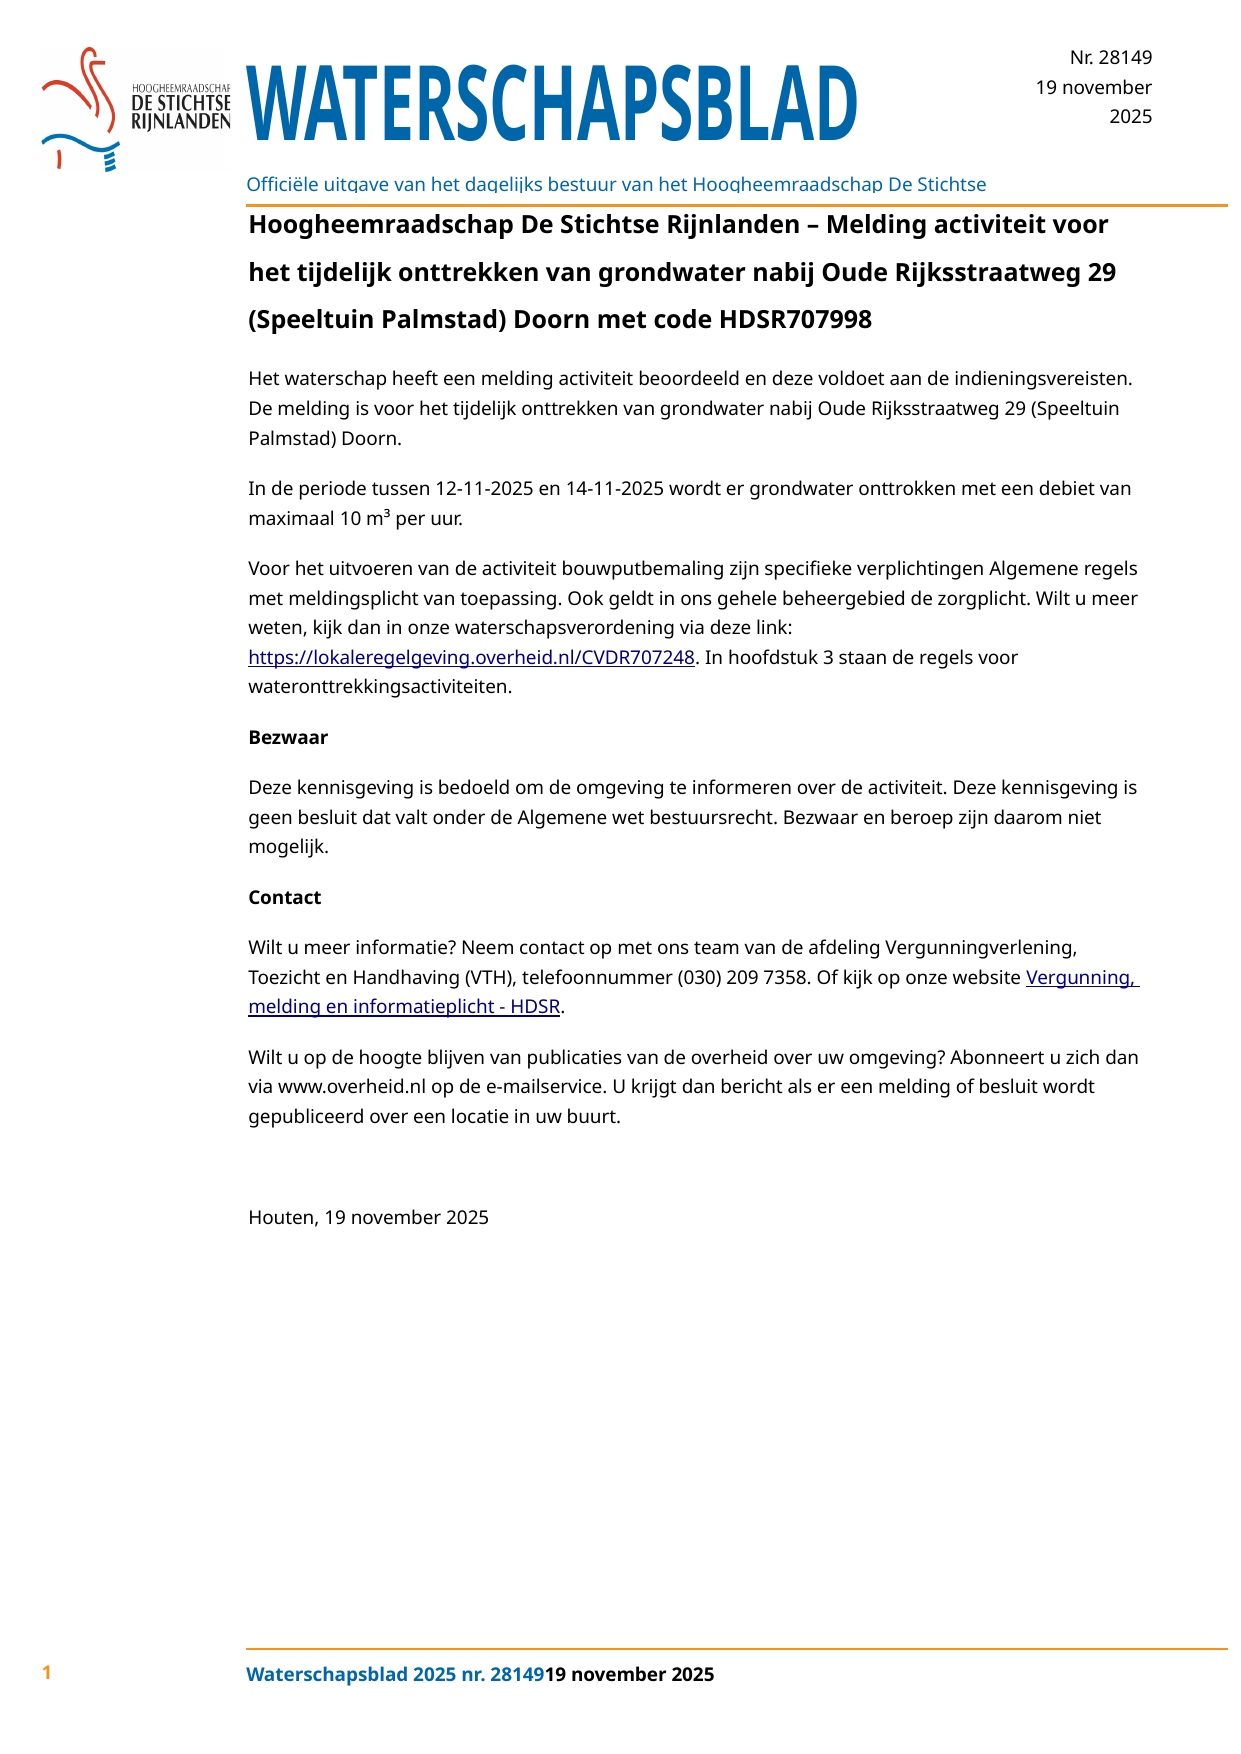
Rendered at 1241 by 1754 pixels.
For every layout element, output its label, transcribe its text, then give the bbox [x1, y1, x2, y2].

text Het waterschap heeft een melding activiteit beoordeeld en deze voldoet aan de indieningsvereisten. De melding is voor het tijdelijk onttrekken van grondwater nabij Oude Rijksstraatweg 29 (Speeltuin Palmstad) Doorn. [248, 366, 1152, 450]
picture [41, 47, 231, 172]
text In de periode tussen 12-11-2025 en 14-11-2025 wordt er grondwater onttrokken met een debiet van maximaal 10 m³ per uur. [248, 475, 1152, 530]
text Deze kennisgeving is bedoeld om de omgeving te informeren over de activiteit. Deze kennisgeving is geen besluit dat valt onder de Algemene wet bestuursrecht. Bezwaar en beroep zijn daarom niet mogelijk. [248, 774, 1152, 859]
text Contact [248, 884, 1152, 909]
text Wilt u op de hoogte blijven van publicaties van de overheid over uw omgeving? Abonneert u zich dan via www.overheid.nl op de e-mailservice. U krijgt dan bericht als er een melding of besluit wordt gepubliceerd over een locatie in uw buurt. [248, 1044, 1152, 1129]
text Bezwaar [248, 724, 1152, 749]
text Houten, 19 november 2025 [248, 1204, 1152, 1229]
text Hoogheemraadschap De Stichtse Rijnlanden – Melding activiteit voor het tijdelijk onttrekken van grondwater nabij Oude Rijksstraatweg 29 (Speeltuin Palmstad) Doorn met code HDSR707998 [248, 207, 1152, 336]
text Voor het uitvoeren van de activiteit bouwputbemaling zijn specifieke verplichtingen Algemene regels met meldingsplicht van toepassing. Ook geldt in ons gehele beheergebied de zorgplicht. Wilt u meer weten, kijk dan in onze waterschapsverordening via deze link: https://lokaleregelgeving.overheid.nl/CVDR707248. In hoofdstuk 3 staan de regels voor wateronttrekkingsactiviteiten. [248, 555, 1152, 699]
text Wilt u meer informatie? Neem contact op met ons team van de afdeling Vergunningverlening, Toezicht en Handhaving (VTH), telefoonnummer (030) 209 7358. Of kijk op onze website Vergunning, melding en informatieplicht - HDSR. [248, 934, 1152, 1019]
